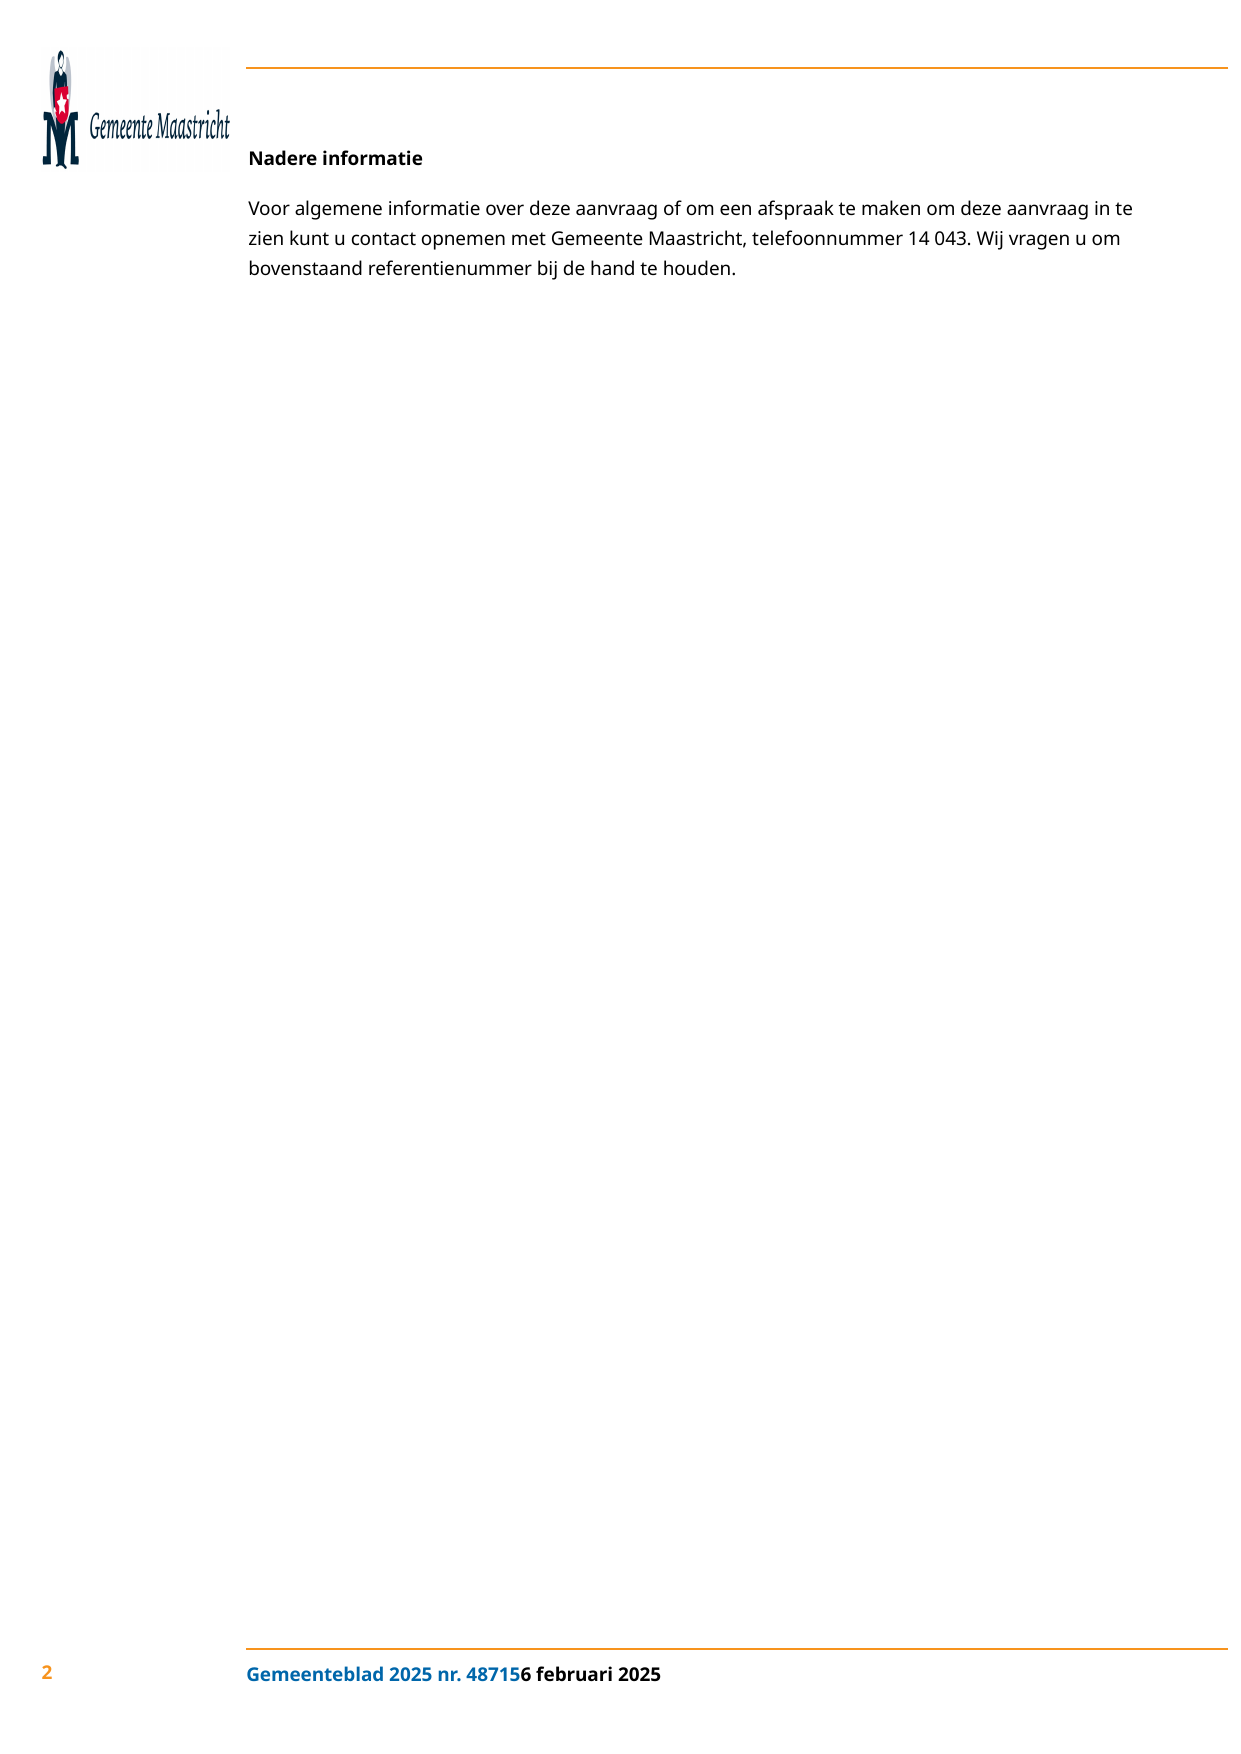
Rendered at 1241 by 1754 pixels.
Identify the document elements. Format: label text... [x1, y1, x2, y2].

text Voor algemene informatie over deze aanvraag of om een afspraak te maken om deze aanvraag in te zien kunt u contact opnemen met Gemeente Maastricht, telefoonnummer 14 043. Wij vragen u om bovenstaand referentienummer bij de hand te houden. [248, 196, 1152, 281]
text Nadere informatie [248, 145, 1152, 171]
picture [41, 47, 231, 172]
